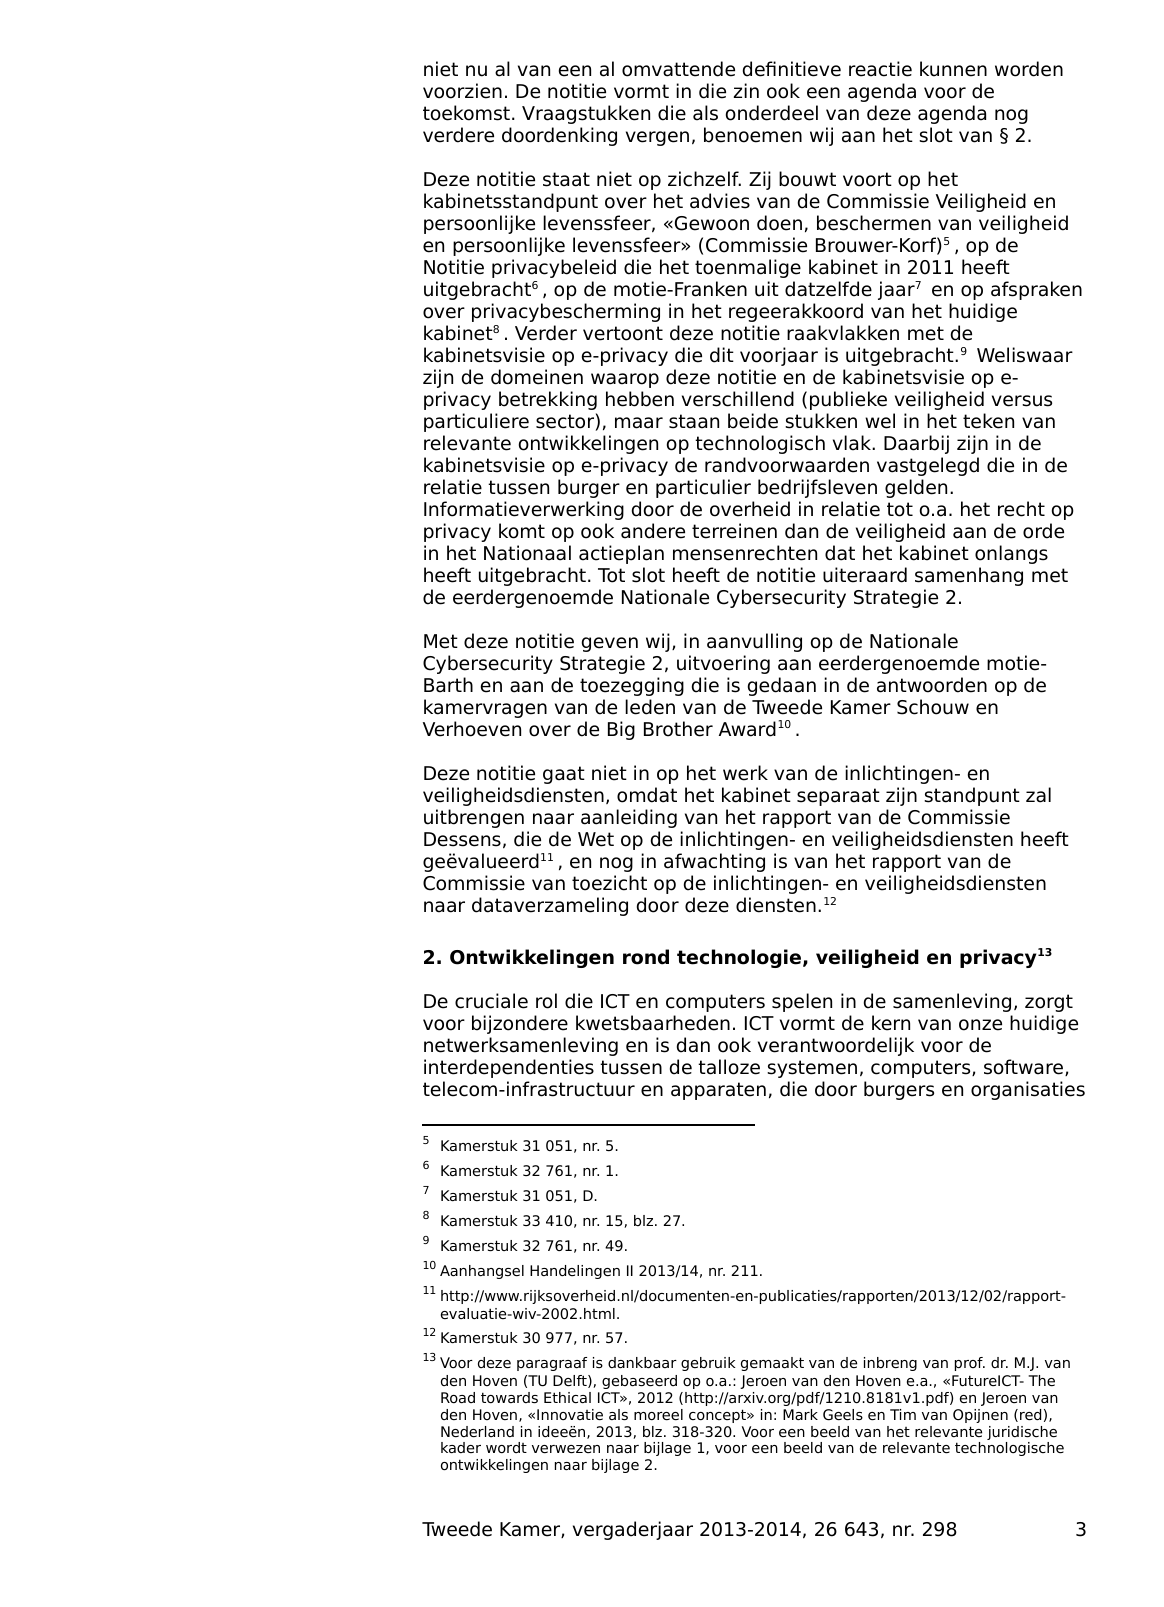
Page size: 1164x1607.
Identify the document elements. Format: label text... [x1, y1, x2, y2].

text Kamerstuk 31 051, nr. 5. [422, 1134, 1087, 1156]
text Deze notitie gaat niet in op het werk van de inlichtingen- en veiligheidsdiensten, omdat het kabinet separaat zijn standpunt zal uitbrengen naar aanleiding van het rapport van de Commissie Dessens, die de Wet op de inlichtingen- en veiligheidsdiensten heeft geëvalueerd, en nog in afwachting is van het rapport van de Commissie van toezicht op de inlichtingen- en veiligheidsdiensten naar dataverzameling door deze diensten. [422, 763, 1087, 917]
text Deze notitie staat niet op zichzelf. Zij bouwt voort op het kabinetsstandpunt over het advies van de Commissie Veiligheid en persoonlijke levenssfeer, «Gewoon doen, beschermen van veiligheid en persoonlijke levenssfeer» (Commissie Brouwer-Korf), op de Notitie privacybeleid die het toenmalige kabinet in 2011 heeft uitgebracht, op de motie-Franken uit datzelfde jaar en op afspraken over privacybescherming in het regeerakkoord van het huidige kabinet. Verder vertoont deze notitie raakvlakken met de kabinetsvisie op e-privacy die dit voorjaar is uitgebracht. Weliswaar zijn de domeinen waarop deze notitie en de kabinetsvisie op e-privacy betrekking hebben verschillend (publieke veiligheid versus particuliere sector), maar staan beide stukken wel in het teken van relevante ontwikkelingen op technologisch vlak. Daarbij zijn in de kabinetsvisie op e-privacy de randvoorwaarden vastgelegd die in de relatie tussen burger en particulier bedrijfsleven gelden. Informatieverwerking door de overheid in relatie tot o.a. het recht op privacy komt op ook andere terreinen dan de veiligheid aan de orde in het Nationaal actieplan mensenrechten dat het kabinet onlangs heeft uitgebracht. Tot slot heeft de notitie uiteraard samenhang met de eerdergenoemde Nationale Cybersecurity Strategie 2. [422, 169, 1087, 609]
subtitle 2. Ontwikkelingen rond technologie, veiligheid en privacy [422, 947, 1087, 969]
text Kamerstuk 31 051, D. [422, 1184, 1087, 1206]
text Voor deze paragraaf is dankbaar gebruik gemaakt van de inbreng van prof. dr. M.J. van den Hoven (TU Delft), gebaseerd op o.a.: Jeroen van den Hoven e.a., «FutureICT- The Road towards Ethical ICT», 2012 (http://arxiv.org/pdf/1210.8181v1.pdf) en Jeroen van den Hoven, «Innovatie als moreel concept» in: Mark Geels en Tim van Opijnen (red), Nederland in ideeën, 2013, blz. 318-320. Voor een beeld van het relevante juridische kader wordt verwezen naar bijlage 1, voor een beeld van de relevante technologische ontwikkelingen naar bijlage 2. [422, 1351, 1087, 1474]
text De cruciale rol die ICT en computers spelen in de samenleving, zorgt voor bijzondere kwetsbaarheden. ICT vormt de kern van onze huidige netwerksamenleving en is dan ook verantwoordelijk voor de interdependenties tussen de talloze systemen, computers, software, telecom-infrastructuur en apparaten, die door burgers en organisaties [422, 991, 1087, 1101]
text niet nu al van een al omvattende definitieve reactie kunnen worden voorzien. De notitie vormt in die zin ook een agenda voor de toekomst. Vraagstukken die als onderdeel van deze agenda nog verdere doordenking vergen, benoemen wij aan het slot van § 2. [422, 59, 1087, 147]
text Aanhangsel Handelingen II 2013/14, nr. 211. [422, 1259, 1087, 1281]
text Kamerstuk 32 761, nr. 49. [422, 1234, 1087, 1256]
text Met deze notitie geven wij, in aanvulling op de Nationale Cybersecurity Strategie 2, uitvoering aan eerdergenoemde motie-Barth en aan de toezegging die is gedaan in de antwoorden op de kamervragen van de leden van de Tweede Kamer Schouw en Verhoeven over de Big Brother Award. [422, 631, 1087, 741]
text Kamerstuk 32 761, nr. 1. [422, 1159, 1087, 1181]
text Kamerstuk 33 410, nr. 15, blz. 27. [422, 1209, 1087, 1231]
text http://www.rijksoverheid.nl/documenten-en-publicaties/rapporten/2013/12/02/rapport-evaluatie-wiv-2002.html. [422, 1284, 1087, 1323]
text Kamerstuk 30 977, nr. 57. [422, 1326, 1087, 1348]
